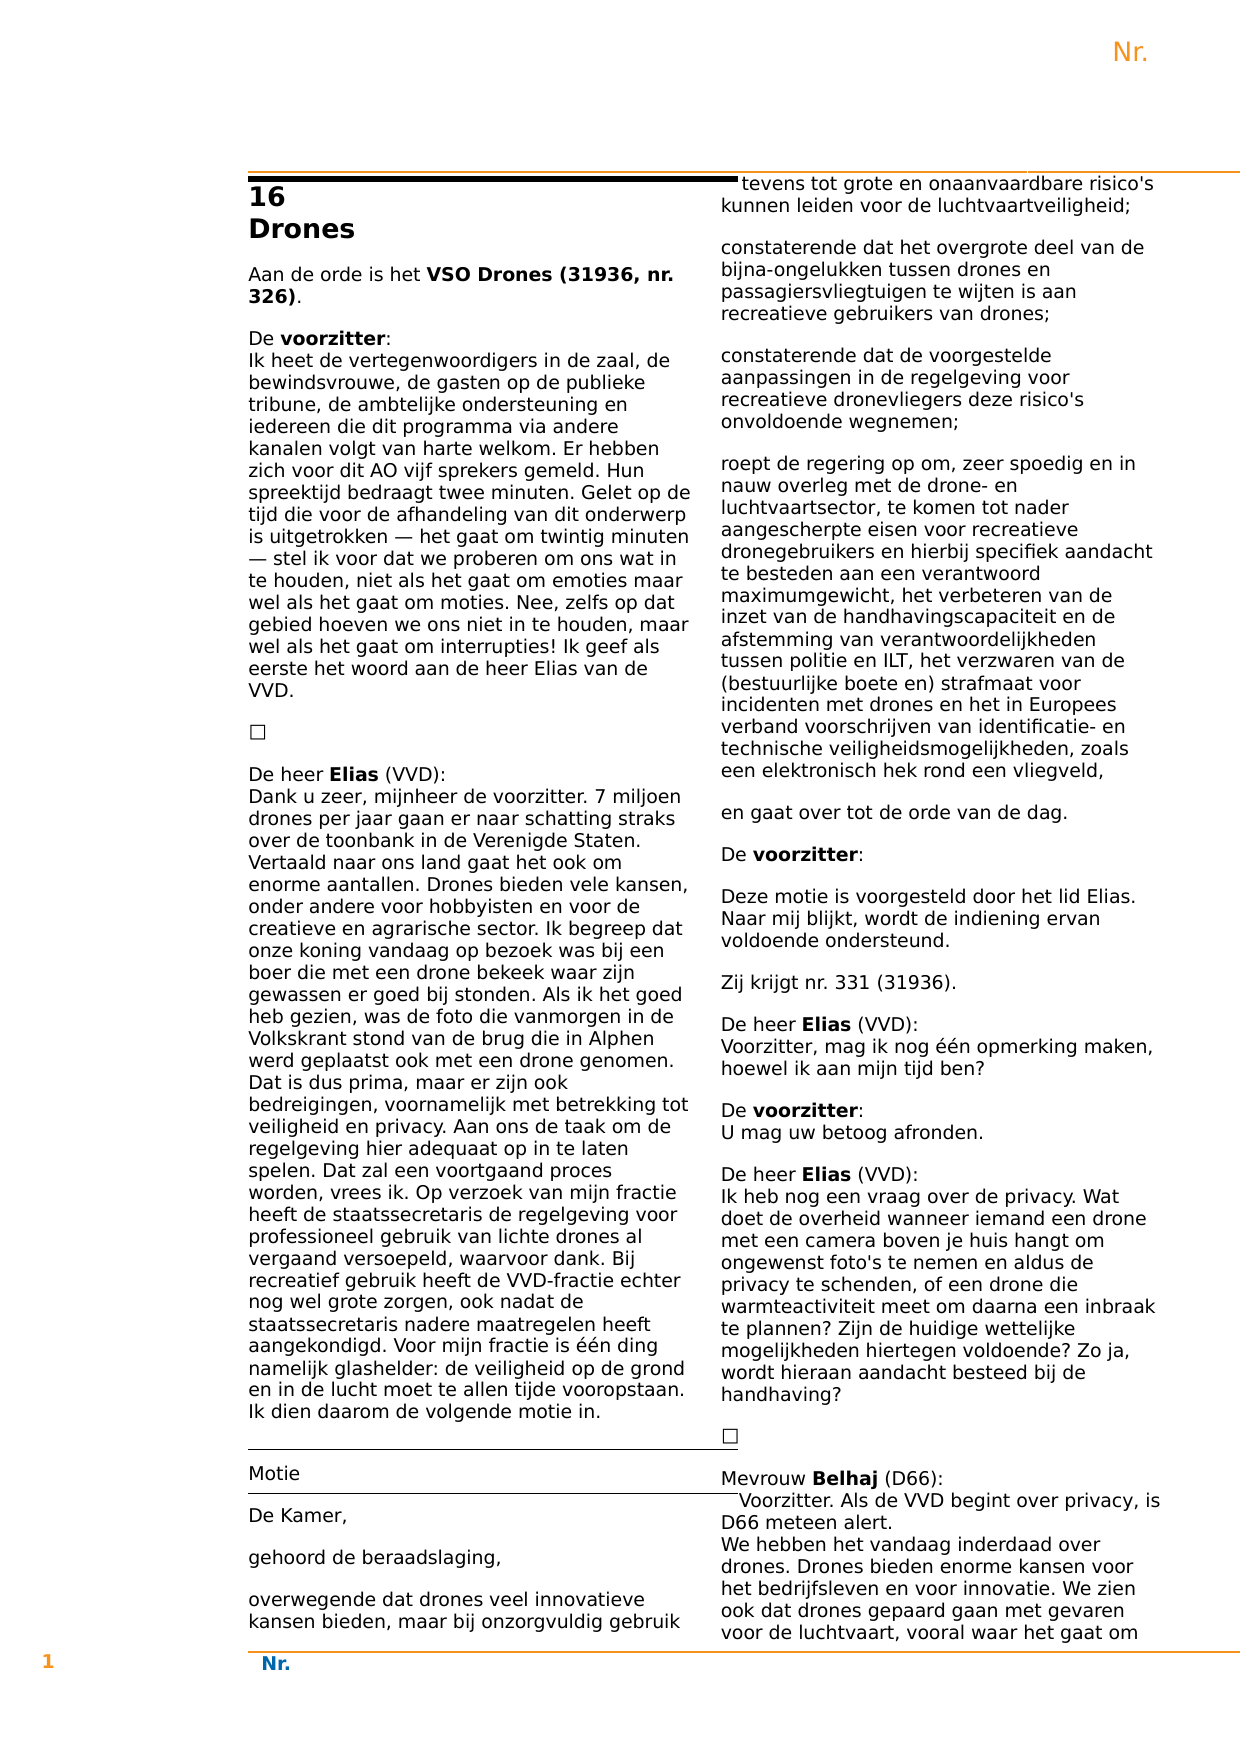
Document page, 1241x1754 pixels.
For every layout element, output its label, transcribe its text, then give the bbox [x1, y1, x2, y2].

text ⬜ [248, 722, 691, 744]
text constaterende dat het overgrote deel van de bijna-ongelukken tussen drones en passagiersvliegtuigen te wijten is aan recreatieve gebruikers van drones; [721, 237, 1163, 325]
text Dank u zeer, mijnheer de voorzitter. 7 miljoen drones per jaar gaan er naar schatting straks over de toonbank in de Verenigde Staten. Vertaald naar ons land gaat het ook om enorme aantallen. Drones bieden vele kansen, onder andere voor hobbyisten en voor de creatieve en agrarische sector. Ik begreep dat onze koning vandaag op bezoek was bij een boer die met een drone bekeek waar zijn gewassen er goed bij stonden. Als ik het goed heb gezien, was de foto die vanmorgen in de Volkskrant stond van de brug die in Alphen werd geplaatst ook met een drone genomen. Dat is dus prima, maar er zijn ook bedreigingen, voornamelijk met betrekking tot veiligheid en privacy. Aan ons de taak om de regelgeving hier adequaat op in te laten spelen. Dat zal een voortgaand proces worden, vrees ik. Op verzoek van mijn fractie heeft de staatssecretaris de regelgeving voor professioneel gebruik van lichte drones al vergaand versoepeld, waarvoor dank. Bij recreatief gebruik heeft de VVD-fractie echter nog wel grote zorgen, ook nadat de staatssecretaris nadere maatregelen heeft aangekondigd. Voor mijn fractie is één ding namelijk glashelder: de veiligheid op de grond en in de lucht moet te allen tijde vooropstaan. Ik dien daarom de volgende motie in. [248, 786, 691, 1423]
text De voorzitter: [721, 1100, 1163, 1122]
text Voorzitter, mag ik nog één opmerking maken, hoewel ik aan mijn tijd ben? [721, 1036, 1163, 1080]
text Deze motie is voorgesteld door het lid Elias. Naar mij blijkt, wordt de indiening ervan voldoende ondersteund. [721, 886, 1163, 952]
text Aan de orde is het VSO Drones (31936, nr. 326). [248, 264, 691, 308]
text Zij krijgt nr. 331 (31936). [721, 972, 1163, 994]
text De heer Elias (VVD): [248, 764, 691, 786]
text Ik heb nog een vraag over de privacy. Wat doet de overheid wanneer iemand een drone met een camera boven je huis hangt om ongewenst foto's te nemen en aldus de privacy te schenden, of een drone die warmteactiviteit meet om daarna een inbraak te plannen? Zijn de huidige wettelijke mogelijkheden hiertegen voldoende? Zo ja, wordt hieraan aandacht besteed bij de handhaving? [721, 1186, 1163, 1406]
text en gaat over tot de orde van de dag. [721, 802, 1163, 824]
text Ik heet de vertegenwoordigers in de zaal, de bewindsvrouwe, de gasten op de publieke tribune, de ambtelijke ondersteuning en iedereen die dit programma via andere kanalen volgt van harte welkom. Er hebben zich voor dit AO vijf sprekers gemeld. Hun spreektijd bedraagt twee minuten. Gelet op de tijd die voor de afhandeling van dit onderwerp is uitgetrokken — het gaat om twintig minuten — stel ik voor dat we proberen om ons wat in te houden, niet als het gaat om emoties maar wel als het gaat om moties. Nee, zelfs op dat gebied hoeven we ons niet in te houden, maar wel als het gaat om interrupties! Ik geef als eerste het woord aan de heer Elias van de VVD. [248, 350, 691, 702]
text overwegende dat drones veel innovatieve kansen bieden, maar bij onzorgvuldig gebruik [248, 1589, 691, 1633]
text Motie [248, 1463, 691, 1485]
text Voorzitter. Als de VVD begint over privacy, is D66 meteen alert. [721, 1490, 1163, 1534]
text Mevrouw Belhaj (D66): [721, 1468, 1163, 1490]
text De heer Elias (VVD): [721, 1164, 1163, 1186]
text roept de regering op om, zeer spoedig en in nauw overleg met de drone- en luchtvaartsector, te komen tot nader aangescherpte eisen voor recreatieve dronegebruikers en hierbij specifiek aandacht te besteden aan een verantwoord maximumgewicht, het verbeteren van de inzet van de handhavingscapaciteit en de afstemming van verantwoordelijkheden tussen politie en ILT, het verzwaren van de (bestuurlijke boete en) strafmaat voor incidenten met drones en het in Europees verband voorschrijven van identificatie- en technische veiligheidsmogelijkheden, zoals een elektronisch hek rond een vliegveld, [721, 453, 1163, 782]
text U mag uw betoog afronden. [721, 1122, 1163, 1144]
text ⬜ [721, 1426, 1163, 1448]
title 16 Drones [248, 182, 691, 244]
text De voorzitter: [248, 328, 691, 350]
text constaterende dat de voorgestelde aanpassingen in de regelgeving voor recreatieve dronevliegers deze risico's onvoldoende wegnemen; [721, 345, 1163, 433]
text tevens tot grote en onaanvaardbare risico's kunnen leiden voor de luchtvaartveiligheid; [721, 173, 1163, 217]
text De voorzitter: [721, 844, 1163, 866]
text We hebben het vandaag inderdaad over drones. Drones bieden enorme kansen voor het bedrijfsleven en voor innovatie. We zien ook dat drones gepaard gaan met gevaren voor de luchtvaart, vooral waar het gaat om [721, 1534, 1163, 1644]
text gehoord de beraadslaging, [248, 1547, 691, 1569]
text De heer Elias (VVD): [721, 1014, 1163, 1036]
text De Kamer, [248, 1505, 691, 1527]
